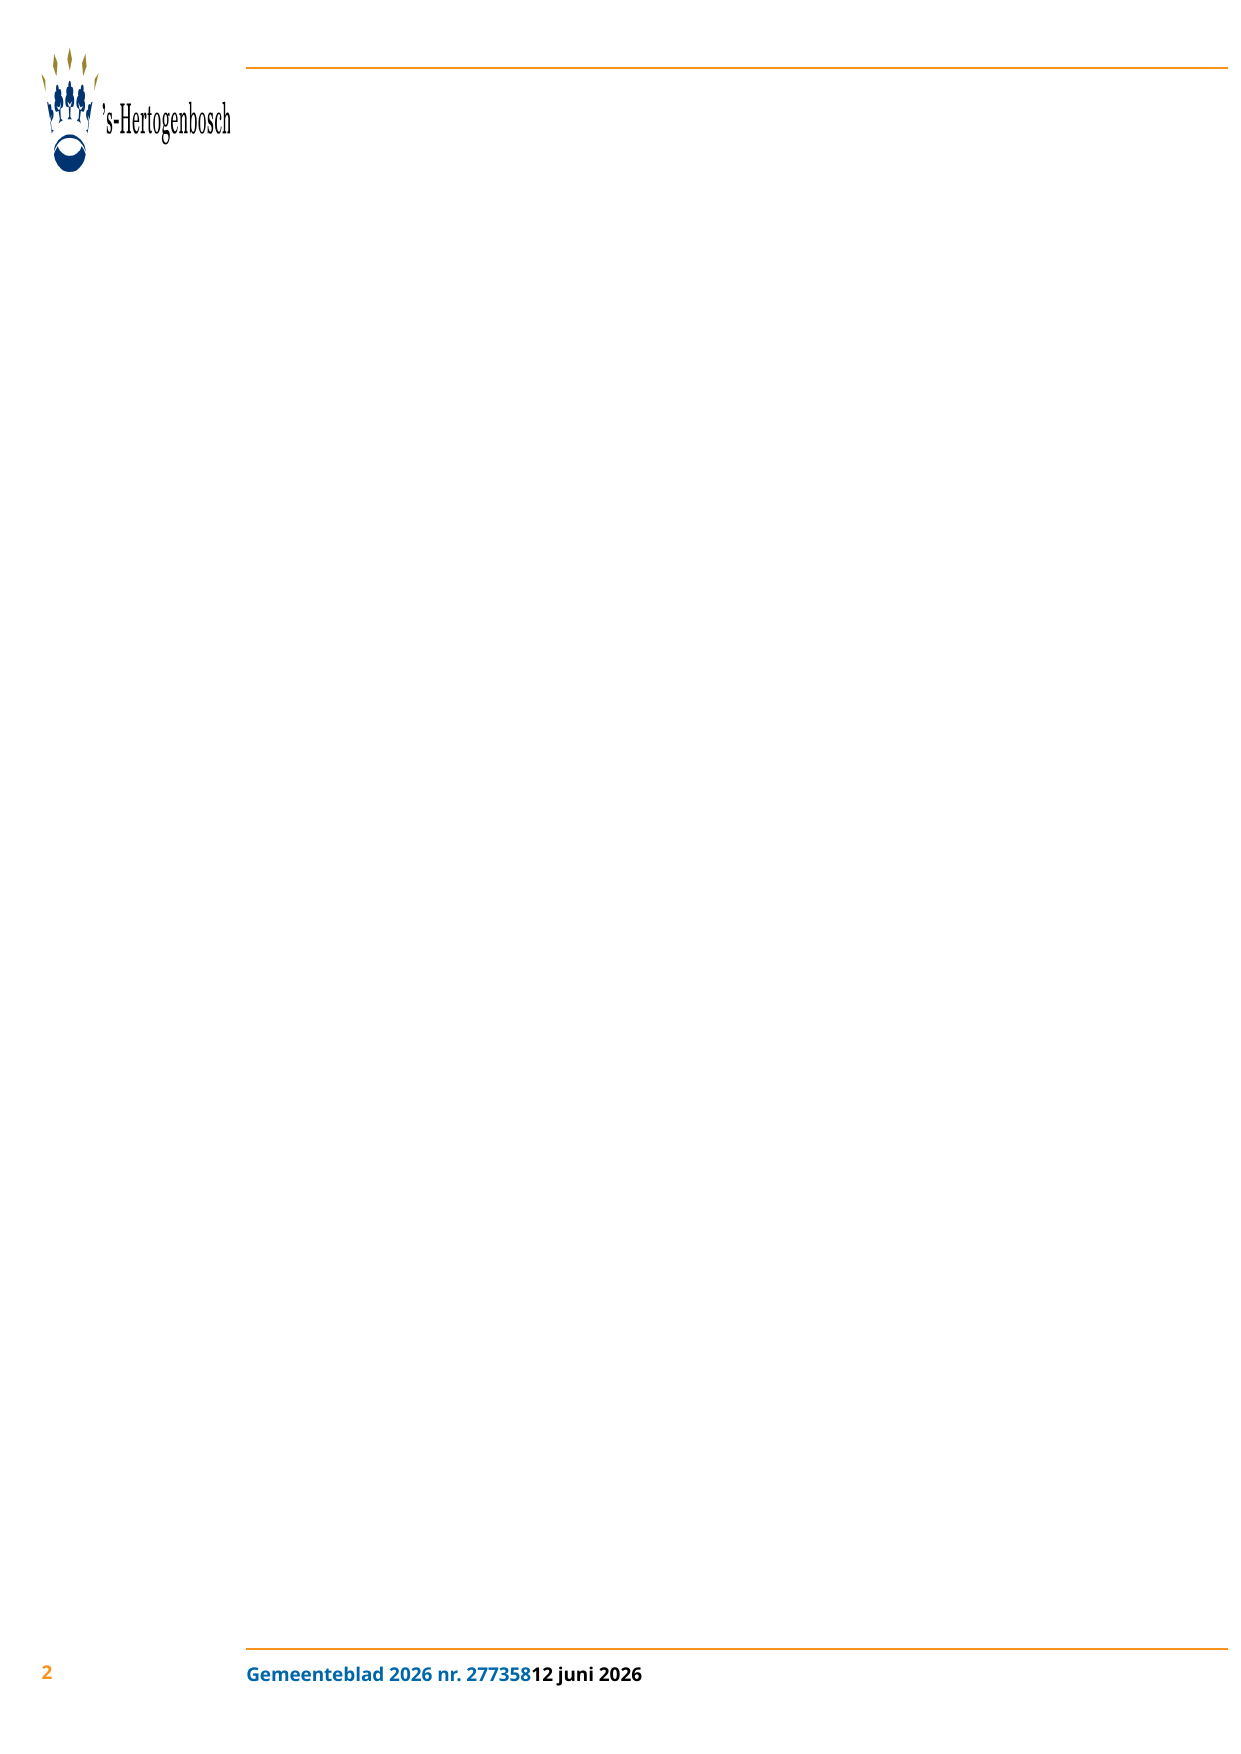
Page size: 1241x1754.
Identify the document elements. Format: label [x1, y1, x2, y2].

picture [41, 47, 231, 172]
